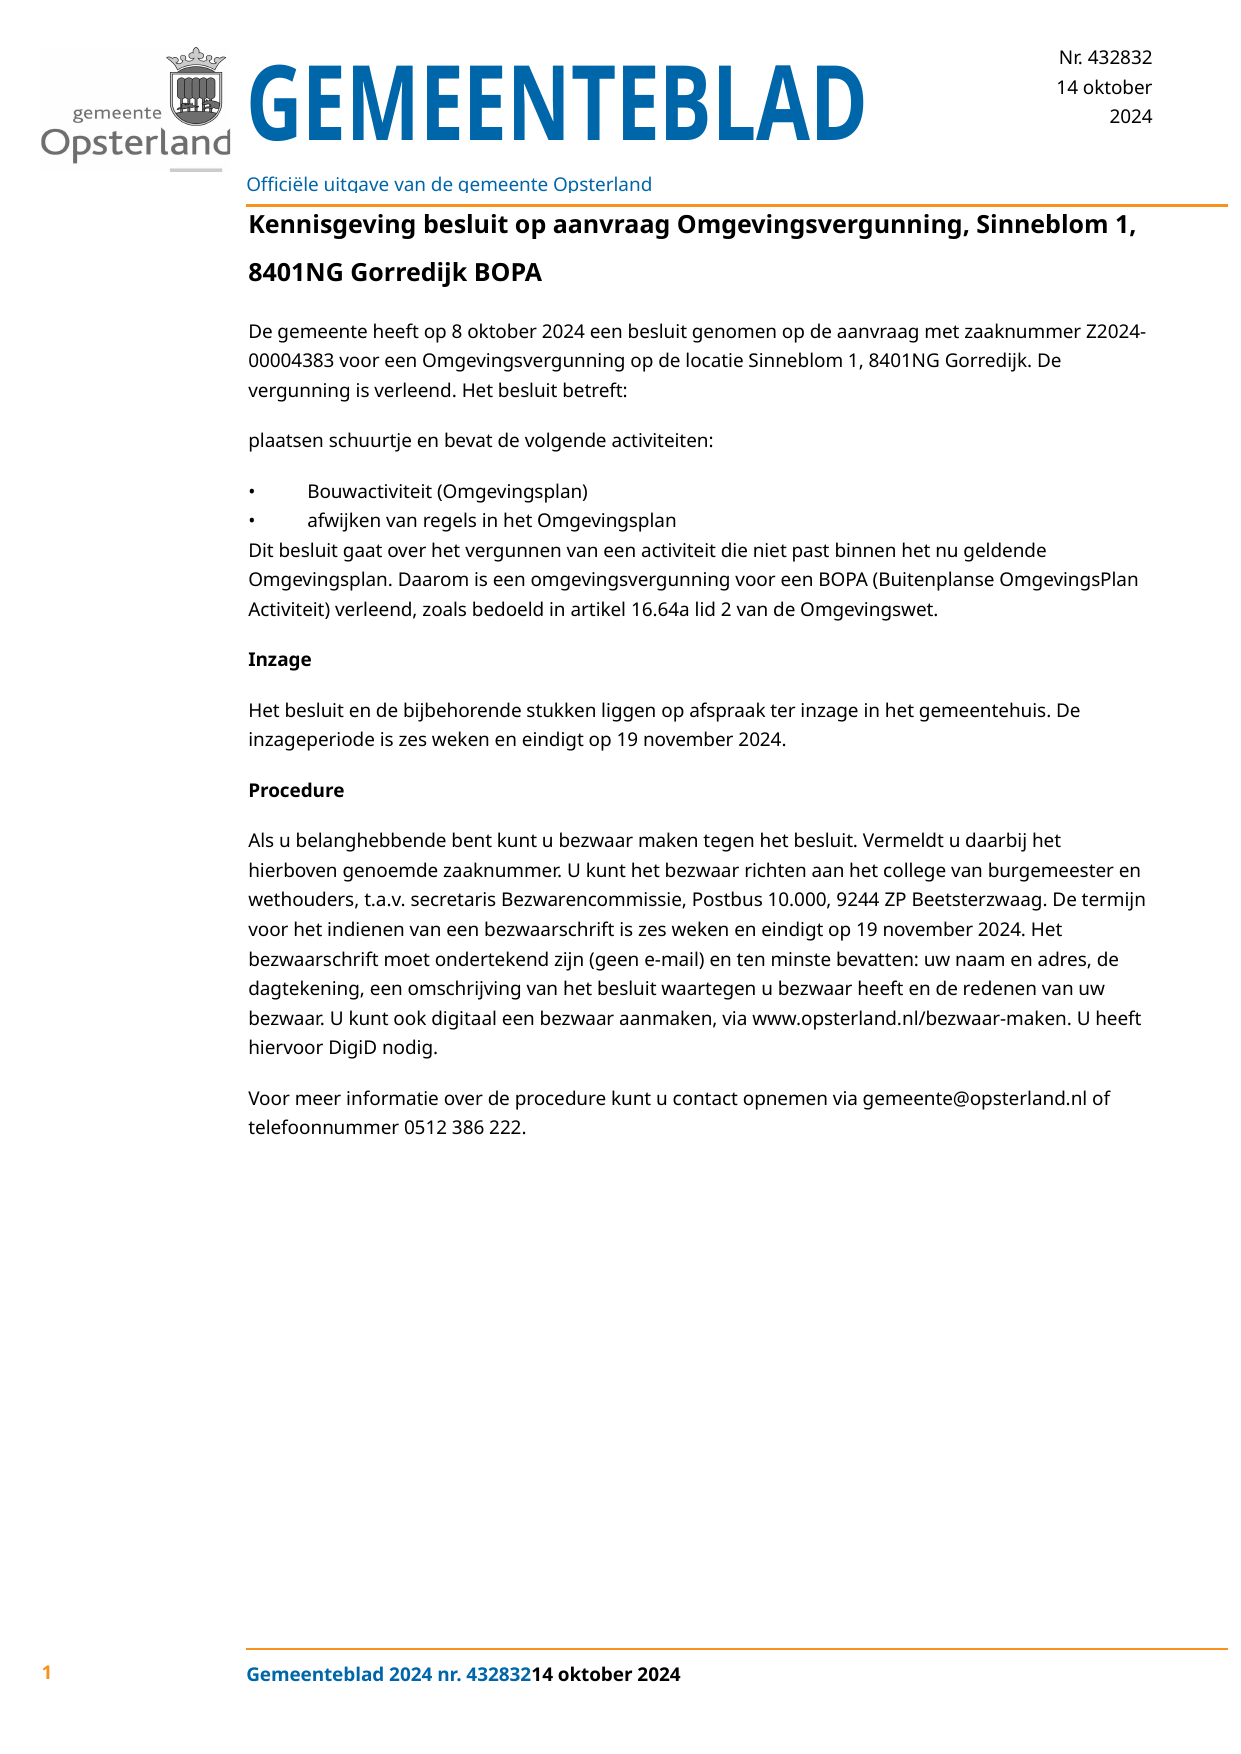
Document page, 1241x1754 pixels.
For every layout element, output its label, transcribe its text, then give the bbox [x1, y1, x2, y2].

text Voor meer informatie over de procedure kunt u contact opnemen via gemeente@opsterland.nl of telefoonnummer 0512 386 222. [248, 1085, 1152, 1140]
picture [41, 47, 231, 172]
text Procedure [248, 777, 1152, 803]
list Bouwactiviteit (Omgevingsplan) [248, 478, 1152, 504]
text plaatsen schuurtje en bevat de volgende activiteiten: [248, 427, 1152, 453]
text Dit besluit gaat over het vergunnen van een activiteit die niet past binnen het nu geldende Omgevingsplan. Daarom is een omgevingsvergunning voor een BOPA (Buitenplanse OmgevingsPlan Activiteit) verleend, zoals bedoeld in artikel 16.64a lid 2 van de Omgevingswet. [248, 537, 1152, 622]
text Inzage [248, 647, 1152, 672]
text Als u belanghebbende bent kunt u bezwaar maken tegen het besluit. Vermeldt u daarbij het hierboven genoemde zaaknummer. U kunt het bezwaar richten aan het college van burgemeester en wethouders, t.a.v. secretaris Bezwarencommissie, Postbus 10.000, 9244 ZP Beetsterzwaag. De termijn voor het indienen van een bezwaarschrift is zes weken en eindigt op 19 november 2024. Het bezwaarschrift moet ondertekend zijn (geen e-mail) en ten minste bevatten: uw naam en adres, de dagtekening, een omschrijving van het besluit waartegen u bezwaar heeft en de redenen van uw bezwaar. U kunt ook digitaal een bezwaar aanmaken, via www.opsterland.nl/bezwaar-maken. U heeft hiervoor DigiD nodig. [248, 827, 1152, 1060]
text De gemeente heeft op 8 oktober 2024 een besluit genomen op de aanvraag met zaaknummer Z2024-00004383 voor een Omgevingsvergunning op de locatie Sinneblom 1, 8401NG Gorredijk. De vergunning is verleend. Het besluit betreft: [248, 318, 1152, 403]
text Het besluit en de bijbehorende stukken liggen op afspraak ter inzage in het gemeentehuis. De inzageperiode is zes weken en eindigt op 19 november 2024. [248, 697, 1152, 752]
text Kennisgeving besluit op aanvraag Omgevingsvergunning, Sinneblom 1, 8401NG Gorredijk BOPA [248, 207, 1152, 288]
list afwijken van regels in het Omgevingsplan [248, 507, 1152, 533]
